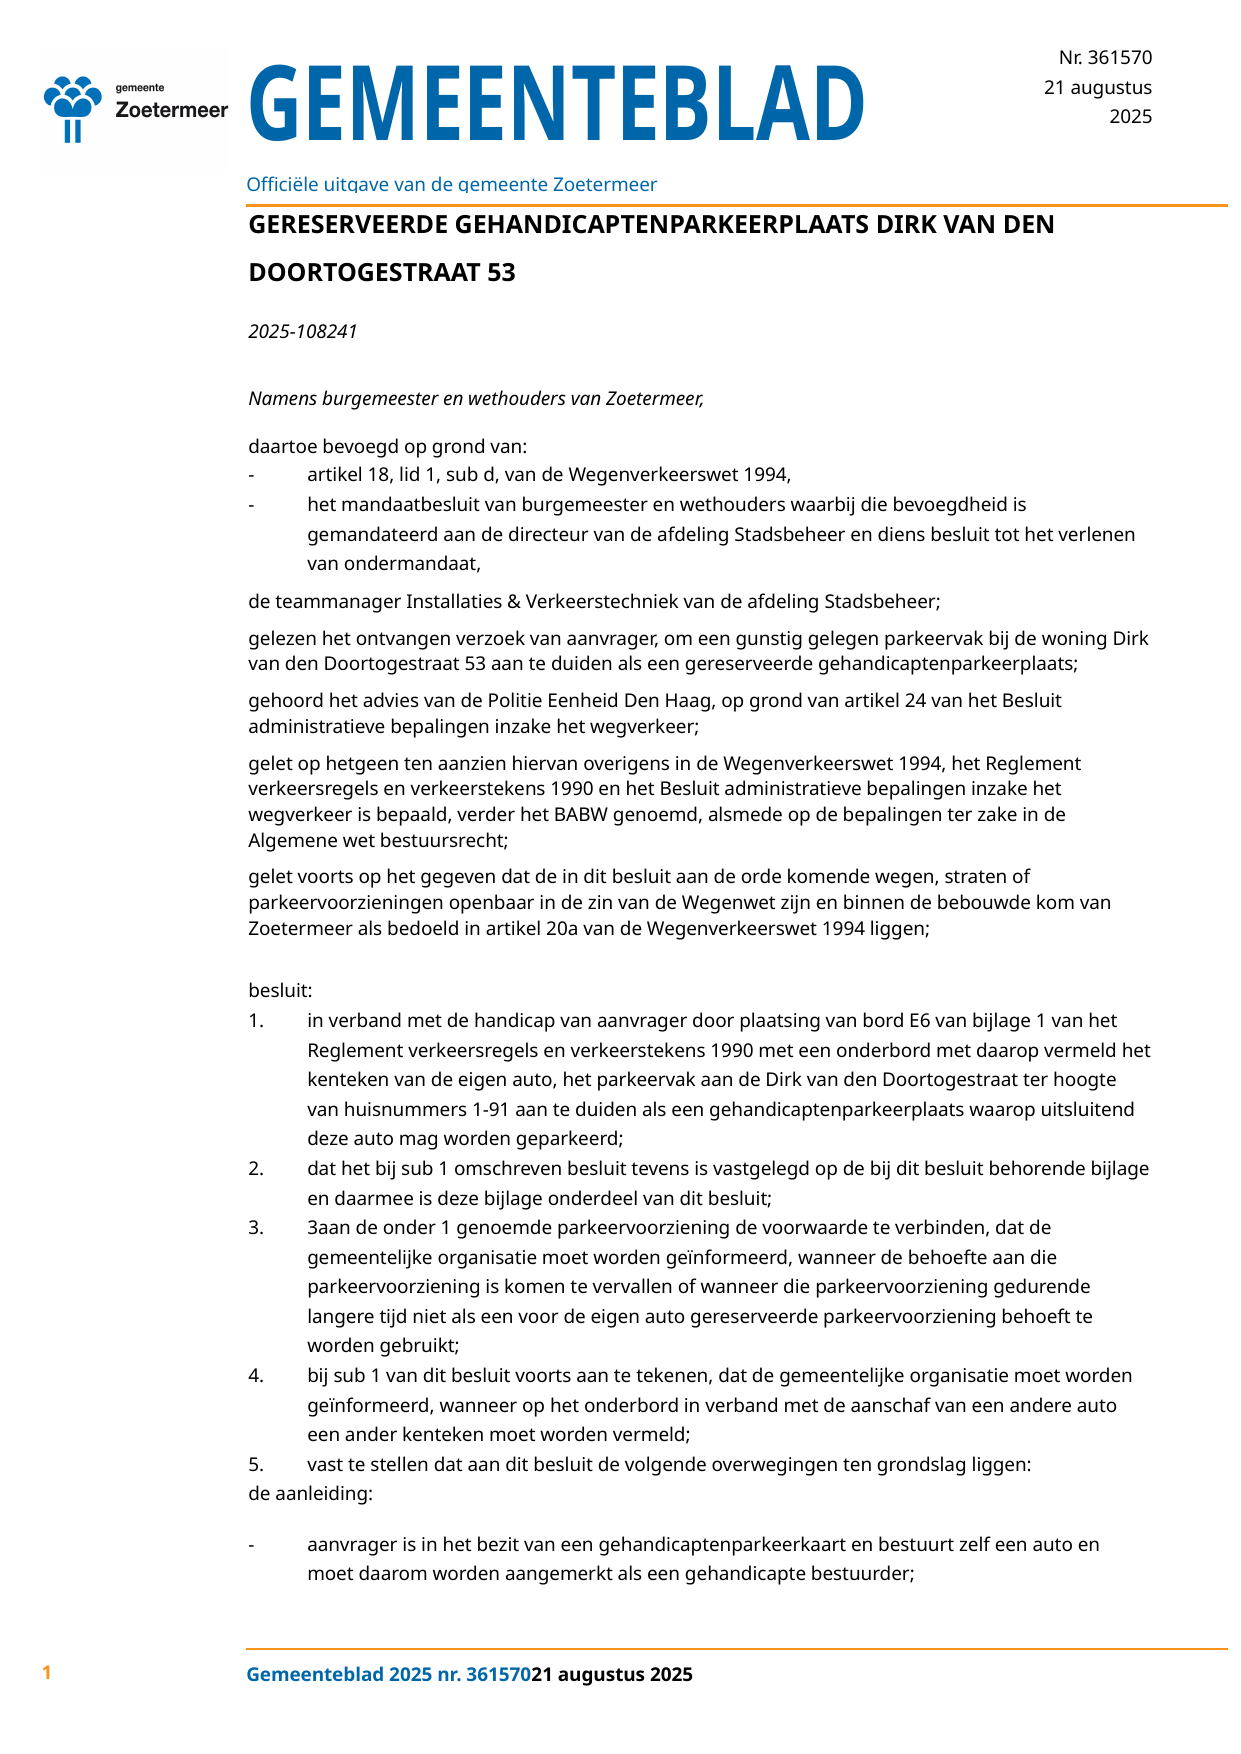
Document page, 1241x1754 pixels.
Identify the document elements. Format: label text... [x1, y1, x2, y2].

picture [41, 47, 231, 172]
text gelet op hetgeen ten aanzien hiervan overigens in de Wegenverkeerswet 1994, het Reglement verkeersregels en verkeerstekens 1990 en het Besluit administratieve bepalingen inzake het wegverkeer is bepaald, verder het BABW genoemd, alsmede op de bepalingen ter zake in de Algemene wet bestuursrecht; [248, 750, 1152, 853]
text 2025-108241 [248, 318, 1152, 344]
list artikel 18, lid 1, sub d, van de Wegenverkeerswet 1994, [248, 462, 1152, 487]
text besluit: [248, 978, 1152, 1003]
list dat het bij sub 1 omschreven besluit tevens is vastgelegd op de bij dit besluit behorende bijlage en daarmee is deze bijlage onderdeel van dit besluit; [248, 1155, 1152, 1211]
text Namens burgemeester en wethouders van Zoetermeer, [248, 386, 1152, 411]
text gelet voorts op het gegeven dat de in dit besluit aan de orde komende wegen, straten of parkeervoorzieningen openbaar in de zin van de Wegenwet zijn en binnen de bebouwde kom van Zoetermeer als bedoeld in artikel 20a van de Wegenverkeerswet 1994 liggen; [248, 863, 1152, 941]
list het mandaatbesluit van burgemeester en wethouders waarbij die bevoegdheid is gemandateerd aan de directeur van de afdeling Stadsbeheer en diens besluit tot het verlenen van ondermandaat, [248, 491, 1152, 576]
text de teammanager Installaties & Verkeerstechniek van de afdeling Stadsbeheer; [248, 588, 1152, 614]
list vast te stellen dat aan dit besluit de volgende overwegingen ten grondslag liggen: [248, 1451, 1152, 1477]
list in verband met de handicap van aanvrager door plaatsing van bord E6 van bijlage 1 van het Reglement verkeersregels en verkeerstekens 1990 met een onderbord met daarop vermeld het kenteken van de eigen auto, het parkeervak aan de Dirk van den Doortogestraat ter hoogte van huisnummers 1-91 aan te duiden als een gehandicaptenparkeerplaats waarop uitsluitend deze auto mag worden geparkeerd; [248, 1007, 1152, 1151]
text GERESERVEERDE GEHANDICAPTENPARKEERPLAATS DIRK VAN DEN DOORTOGESTRAAT 53 [248, 207, 1152, 288]
list aanvrager is in het bezit van een gehandicaptenparkeerkaart en bestuurt zelf een auto en moet daarom worden aangemerkt als een gehandicapte bestuurder; [248, 1531, 1152, 1586]
text gehoord het advies van de Politie Eenheid Den Haag, op grond van artikel 24 van het Besluit administratieve bepalingen inzake het wegverkeer; [248, 687, 1152, 739]
text de aanleiding: [248, 1481, 1152, 1506]
text daartoe bevoegd op grond van: [248, 433, 1152, 459]
list bij sub 1 van dit besluit voorts aan te tekenen, dat de gemeentelijke organisatie moet worden geïnformeerd, wanneer op het onderbord in verband met de aanschaf van een andere auto een ander kenteken moet worden vermeld; [248, 1362, 1152, 1447]
list 3aan de onder 1 genoemde parkeervoorziening de voorwaarde te verbinden, dat de gemeentelijke organisatie moet worden geïnformeerd, wanneer de behoefte aan die parkeervoorziening is komen te vervallen of wanneer die parkeervoorziening gedurende langere tijd niet als een voor de eigen auto gereserveerde parkeervoorziening behoeft te worden gebruikt; [248, 1214, 1152, 1358]
text gelezen het ontvangen verzoek van aanvrager, om een gunstig gelegen parkeervak bij de woning Dirk van den Doortogestraat 53 aan te duiden als een gereserveerde gehandicaptenparkeerplaats; [248, 625, 1152, 676]
